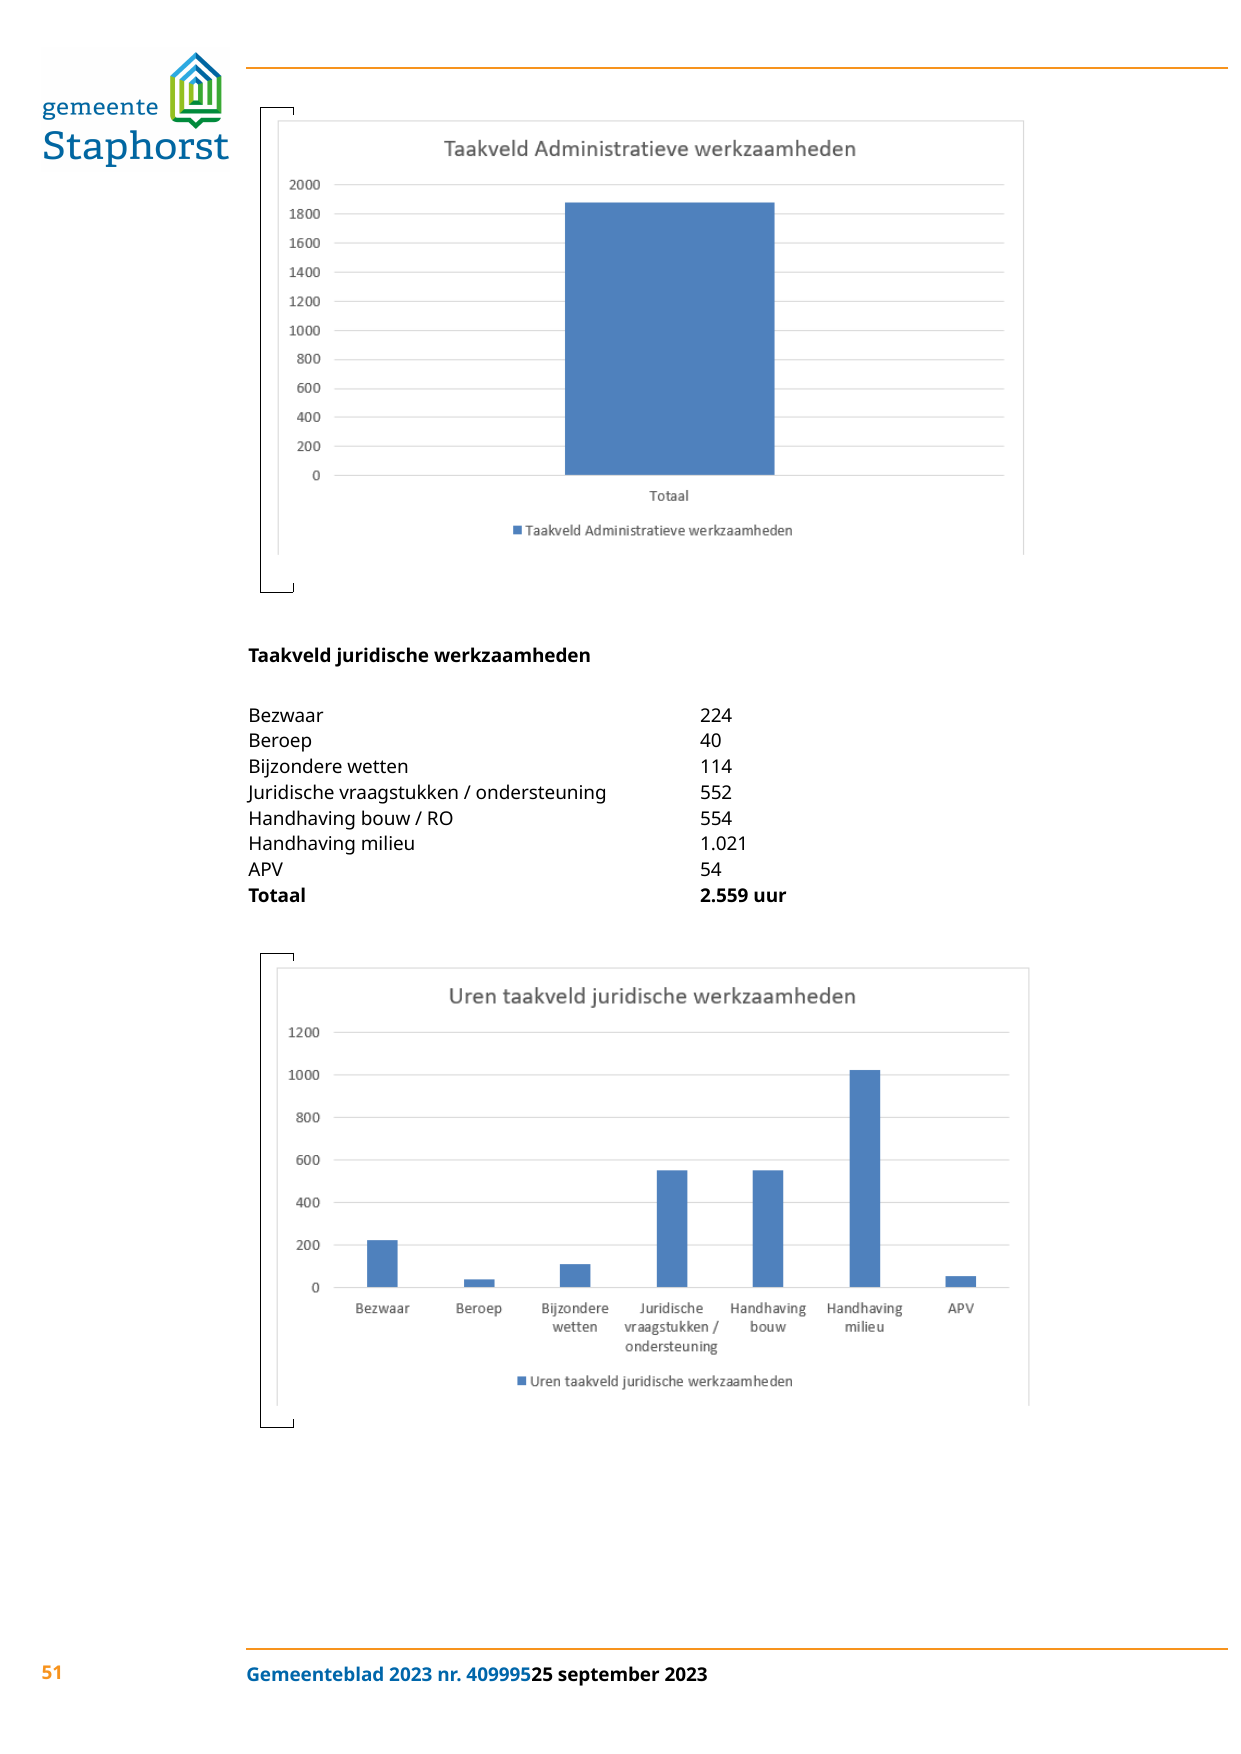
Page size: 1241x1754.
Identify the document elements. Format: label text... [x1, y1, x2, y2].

table_cell Handhaving bouw / RO [248, 805, 700, 831]
text Taakveld juridische werkzaamheden [248, 643, 1152, 668]
table_cell 554 [700, 805, 1152, 831]
table_cell Handhaving milieu [248, 831, 700, 856]
table_cell 40 [700, 728, 1152, 753]
table_cell Bijzondere wetten [248, 753, 700, 779]
table_cell 54 [700, 856, 1152, 882]
table_cell Juridische vraagstukken / ondersteuning [248, 779, 700, 805]
table_cell Totaal [248, 882, 700, 908]
picture [41, 47, 231, 172]
table_cell 552 [700, 779, 1152, 805]
table_header 224 [700, 702, 1152, 728]
table_header Bezwaar [248, 702, 700, 728]
picture [268, 961, 1036, 1419]
table_cell APV [248, 856, 700, 882]
table_cell 1.021 [700, 831, 1152, 856]
picture [268, 115, 1036, 583]
table_cell 2.559 uur [700, 882, 1152, 908]
table_cell Beroep [248, 728, 700, 753]
table_cell 114 [700, 753, 1152, 779]
